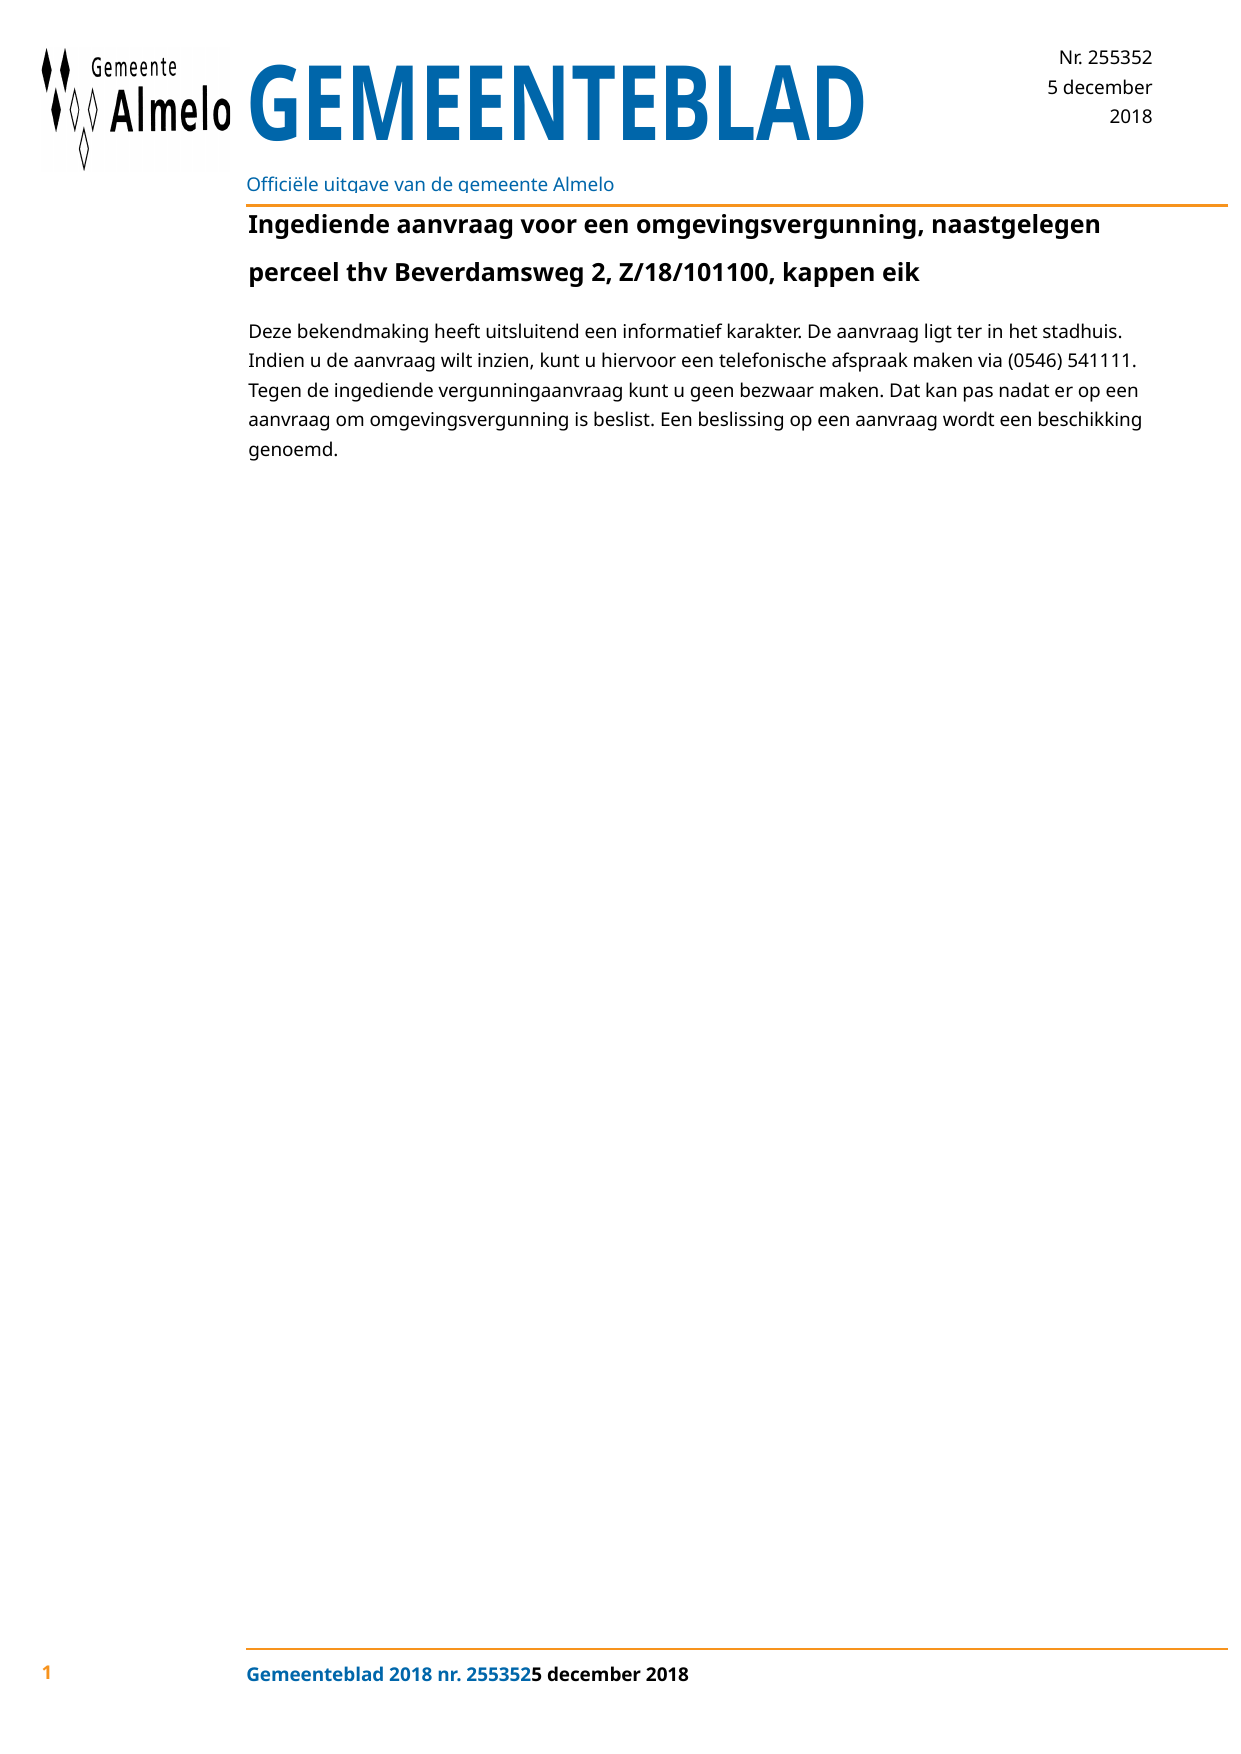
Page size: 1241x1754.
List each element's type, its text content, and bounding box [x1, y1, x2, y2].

picture [41, 47, 231, 172]
text Deze bekendmaking heeft uitsluitend een informatief karakter. De aanvraag ligt ter in het stadhuis. Indien u de aanvraag wilt inzien, kunt u hiervoor een telefonische afspraak maken via (0546) 541111. Tegen de ingediende vergunningaanvraag kunt u geen bezwaar maken. Dat kan pas nadat er op een aanvraag om omgevingsvergunning is beslist. Een beslissing op een aanvraag wordt een beschikking genoemd. [248, 318, 1152, 462]
text Ingediende aanvraag voor een omgevingsvergunning, naastgelegen perceel thv Beverdamsweg 2, Z/18/101100, kappen eik [248, 207, 1152, 288]
